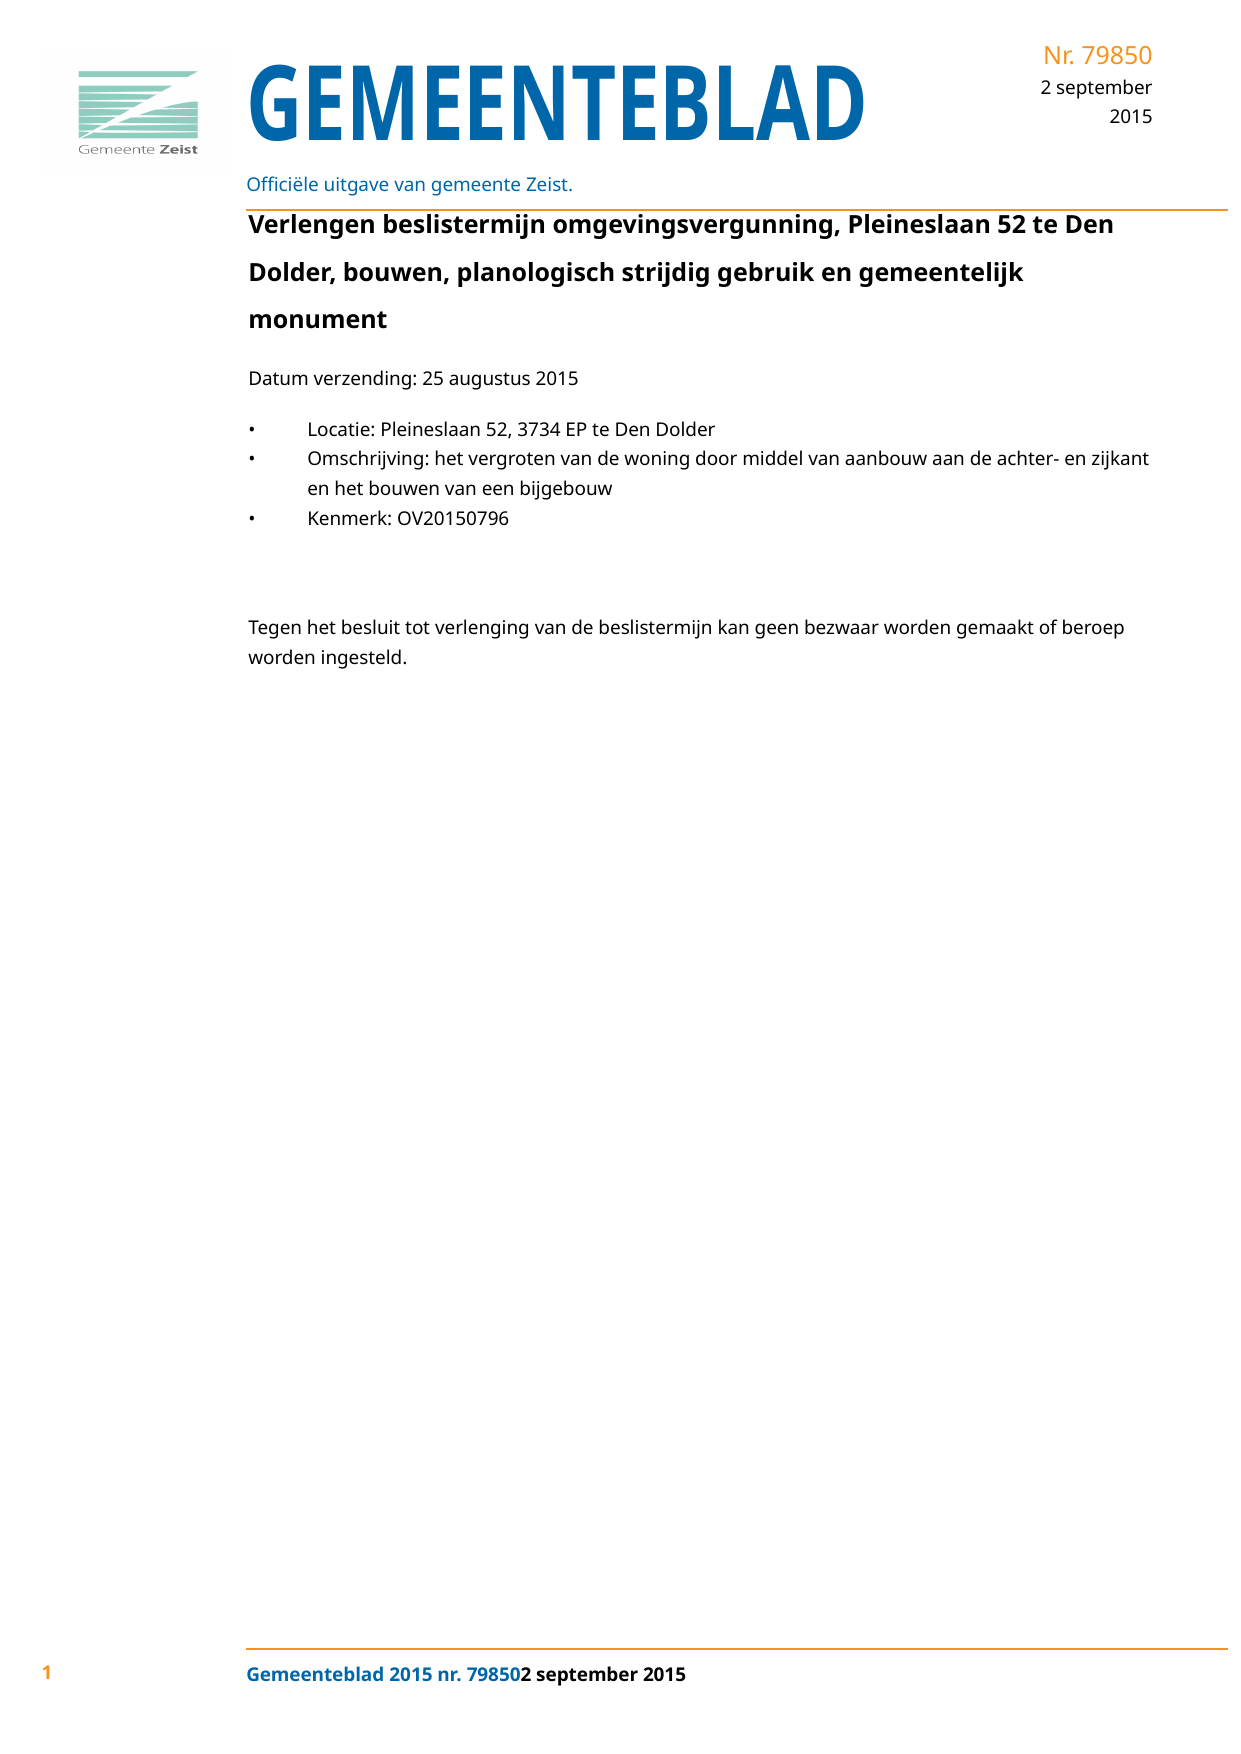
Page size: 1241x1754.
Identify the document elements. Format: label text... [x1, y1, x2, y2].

picture [41, 47, 231, 172]
text Datum verzending: 25 augustus 2015 [248, 366, 1152, 391]
text Verlengen beslistermijn omgevingsvergunning, Pleineslaan 52 te Den Dolder, bouwen, planologisch strijdig gebruik en gemeentelijk monument [248, 211, 1152, 336]
list Kenmerk: OV20150796 [248, 505, 1152, 530]
list Omschrijving: het vergroten van de woning door middel van aanbouw aan de achter- en zijkant en het bouwen van een bijgebouw [248, 446, 1152, 501]
list Locatie: Pleineslaan 52, 3734 EP te Den Dolder [248, 416, 1152, 442]
text Tegen het besluit tot verlenging van de beslistermijn kan geen bezwaar worden gemaakt of beroep worden ingesteld. [248, 614, 1152, 669]
